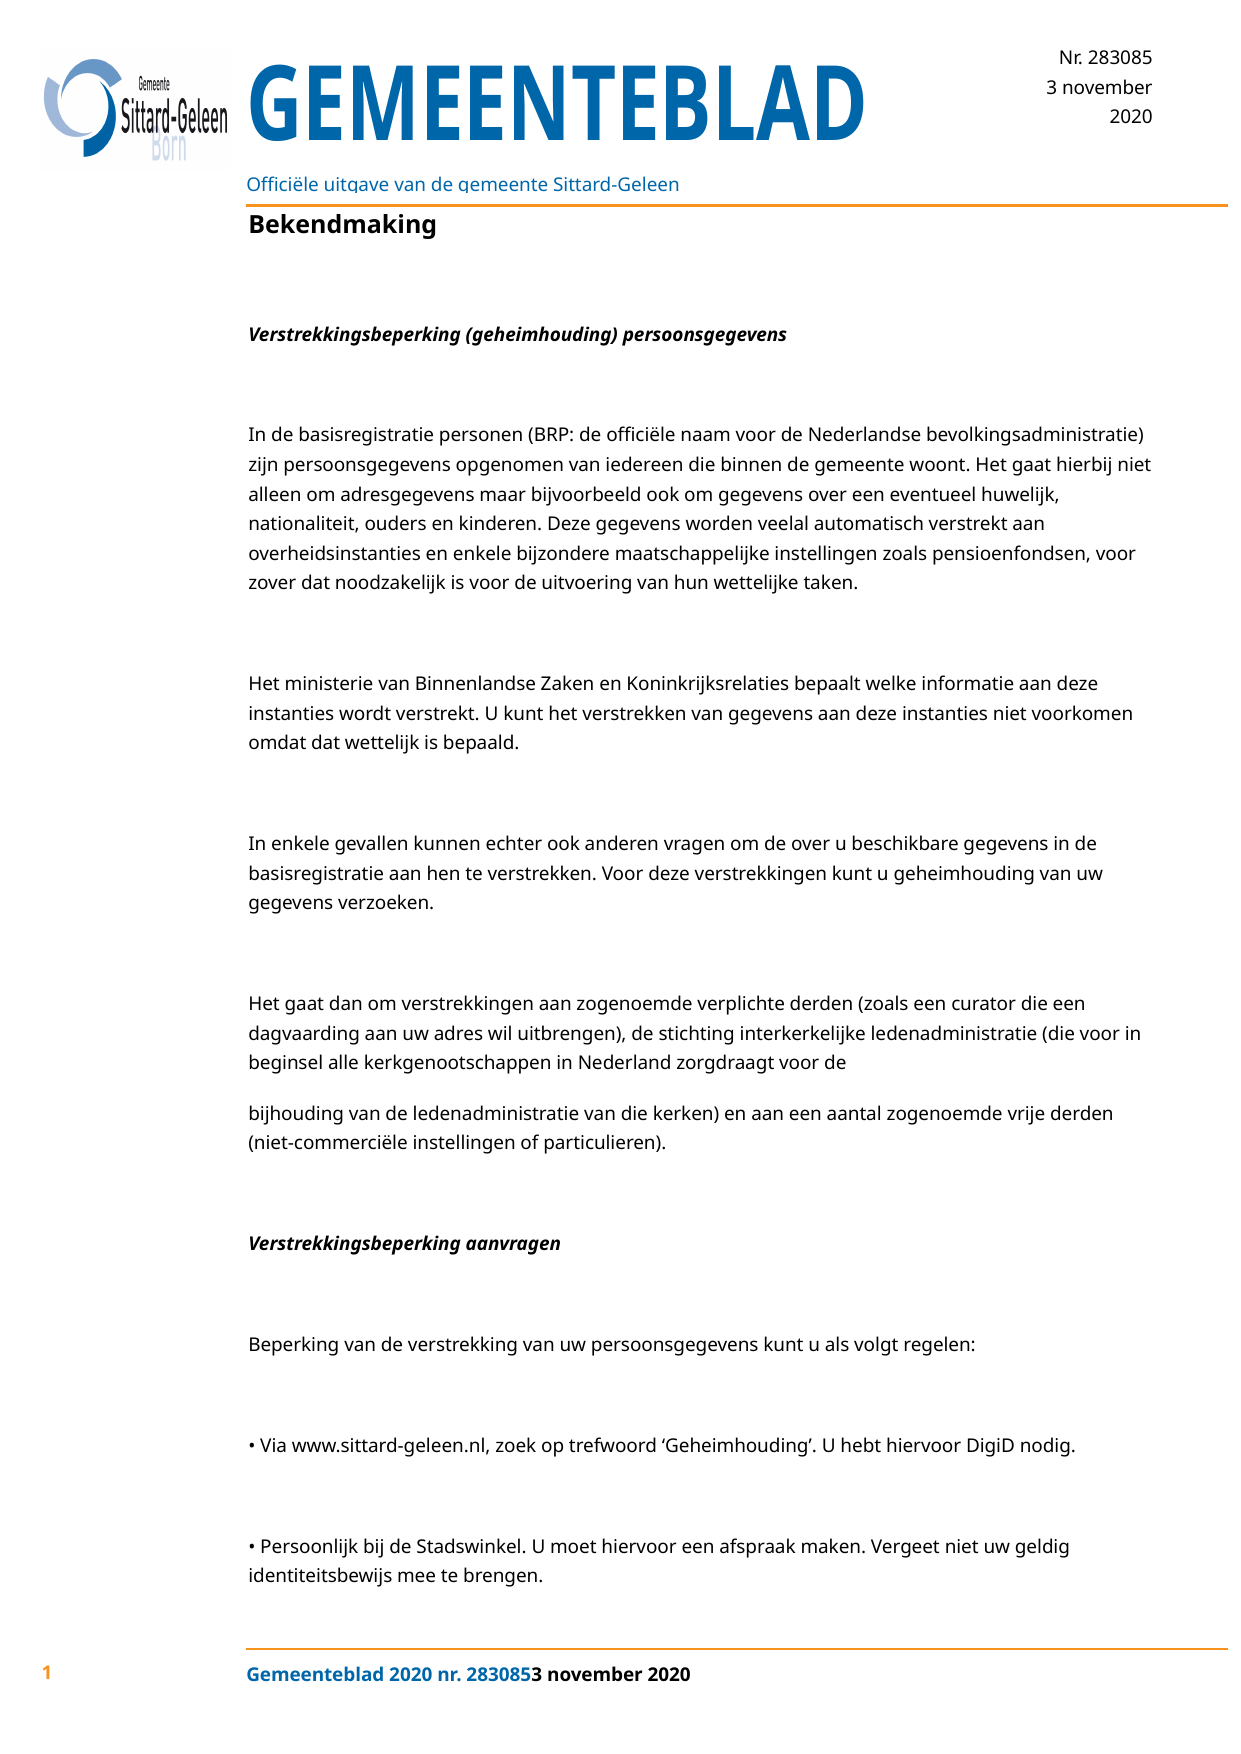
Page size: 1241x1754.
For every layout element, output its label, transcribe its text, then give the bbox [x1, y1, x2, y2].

text Beperking van de verstrekking van uw persoonsgegevens kunt u als volgt regelen: [248, 1331, 1152, 1357]
text Het ministerie van Binnenlandse Zaken en Koninkrijksrelaties bepaalt welke informatie aan deze instanties wordt verstrekt. U kunt het verstrekken van gegevens aan deze instanties niet voorkomen omdat dat wettelijk is bepaald. [248, 670, 1152, 755]
text In enkele gevallen kunnen echter ook anderen vragen om de over u beschikbare gegevens in de basisregistratie aan hen te verstrekken. Voor deze verstrekkingen kunt u geheimhouding van uw gegevens verzoeken. [248, 830, 1152, 915]
picture [41, 47, 231, 172]
text Het gaat dan om verstrekkingen aan zogenoemde verplichte derden (zoals een curator die een dagvaarding aan uw adres wil uitbrengen), de stichting interkerkelijke ledenadministratie (die voor in beginsel alle kerkgenootschappen in Nederland zorgdraagt voor de [248, 990, 1152, 1075]
text bijhouding van de ledenadministratie van die kerken) en aan een aantal zogenoemde vrije derden (niet-commerciële instellingen of particulieren). [248, 1100, 1152, 1155]
text Verstrekkingsbeperking (geheimhouding) persoonsgegevens [248, 321, 1152, 346]
text Verstrekkingsbeperking aanvragen [248, 1230, 1152, 1256]
text • Via www.sittard-geleen.nl, zoek op trefwoord ‘Geheimhouding’. U hebt hiervoor DigiD nodig. [248, 1432, 1152, 1458]
text • Persoonlijk bij de Stadswinkel. U moet hiervoor een afspraak maken. Vergeet niet uw geldig identiteitsbewijs mee te brengen. [248, 1533, 1152, 1588]
text In de basisregistratie personen (BRP: de officiële naam voor de Nederlandse bevolkingsadministratie) zijn persoonsgegevens opgenomen van iedereen die binnen de gemeente woont. Het gaat hierbij niet alleen om adresgegevens maar bijvoorbeeld ook om gegevens over een eventueel huwelijk, nationaliteit, ouders en kinderen. Deze gegevens worden veelal automatisch verstrekt aan overheidsinstanties en enkele bijzondere maatschappelijke instellingen zoals pensioenfondsen, voor zover dat noodzakelijk is voor de uitvoering van hun wettelijke taken. [248, 422, 1152, 595]
text Bekendmaking [248, 207, 1152, 241]
